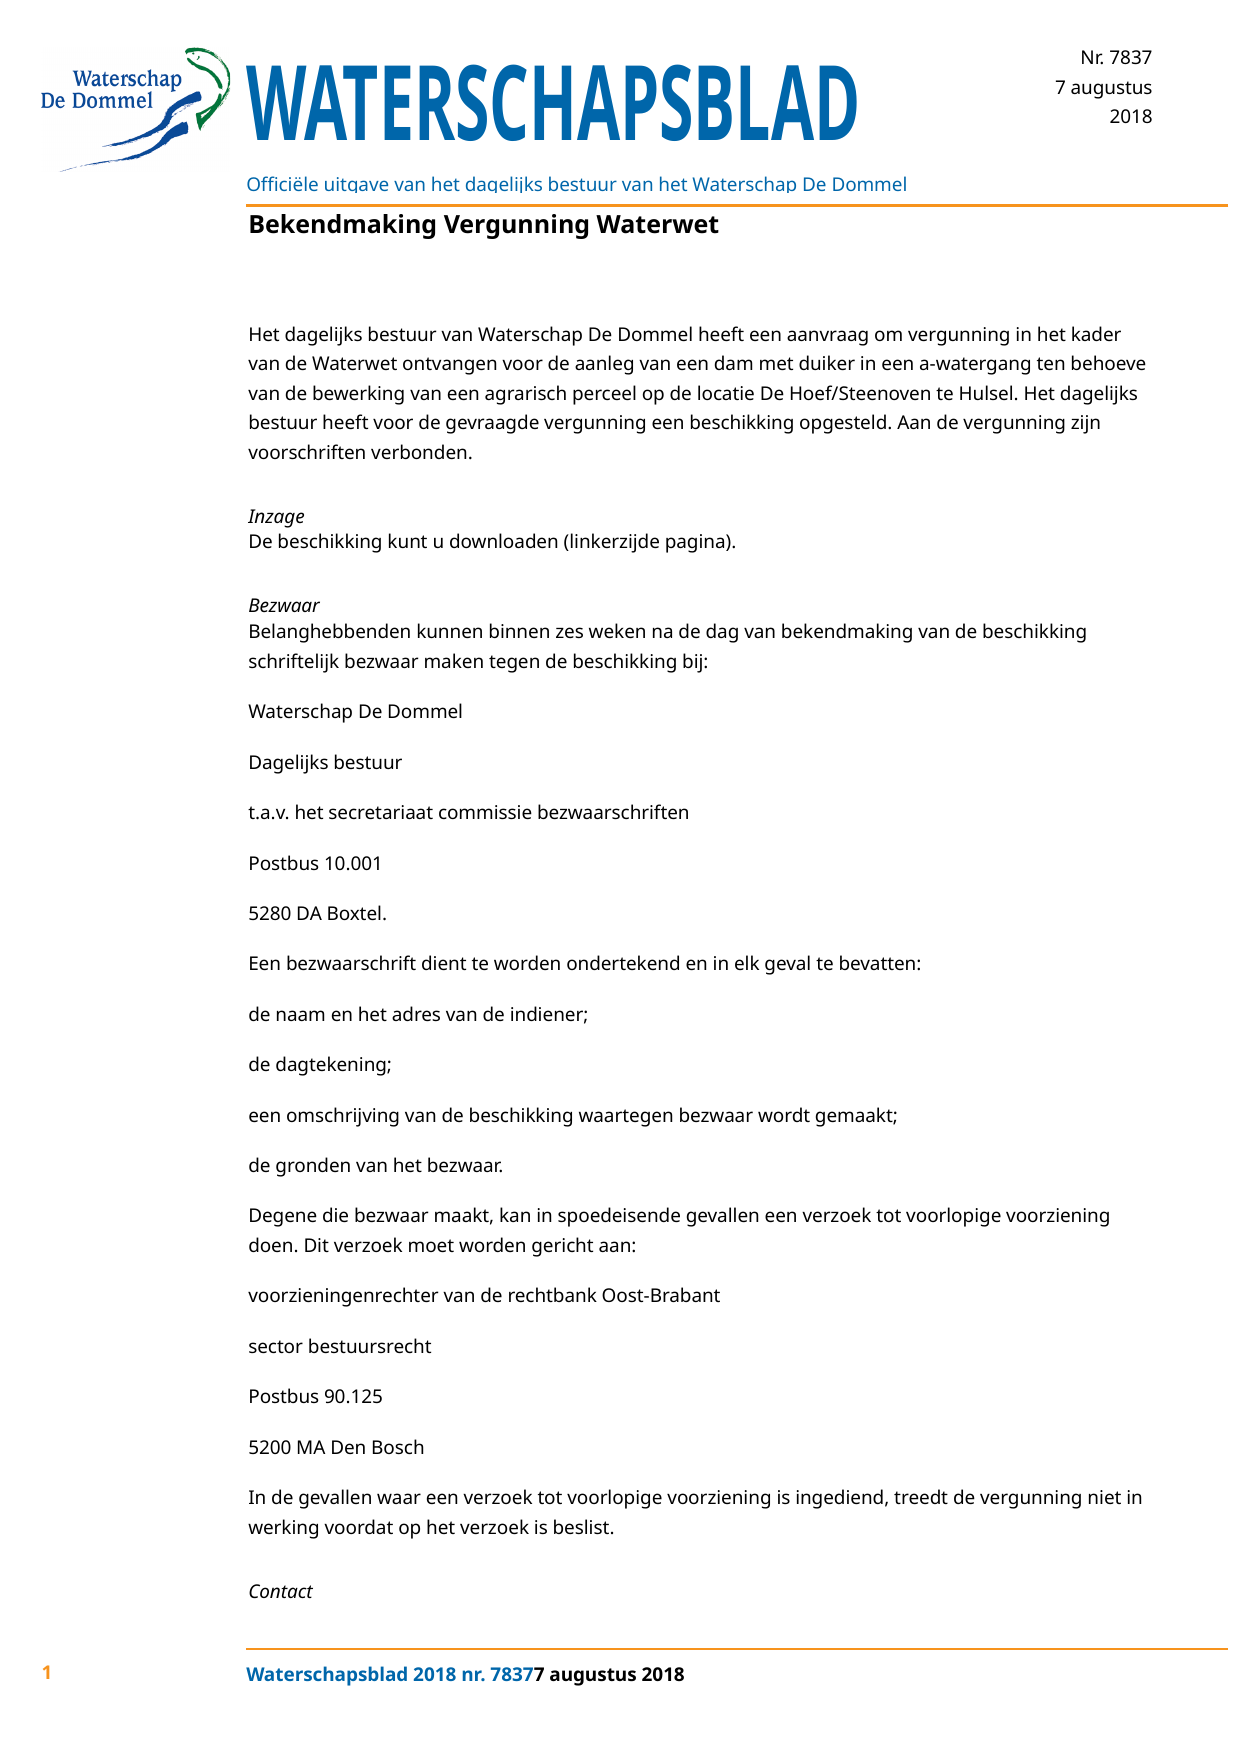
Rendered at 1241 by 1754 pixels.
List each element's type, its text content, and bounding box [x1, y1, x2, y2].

text De beschikking kunt u downloaden (linkerzijde pagina). [248, 529, 1152, 554]
text Degene die bezwaar maakt, kan in spoedeisende gevallen een verzoek tot voorlopige voorziening doen. Dit verzoek moet worden gericht aan: [248, 1203, 1152, 1258]
text Dagelijks bestuur [248, 749, 1152, 774]
text Waterschap De Dommel [248, 698, 1152, 724]
text Inzage [248, 503, 1152, 529]
text Bezwaar [248, 593, 1152, 618]
text Een bezwaarschrift dient te worden ondertekend en in elk geval te bevatten: [248, 951, 1152, 976]
text de dagtekening; [248, 1051, 1152, 1077]
text Contact [248, 1578, 1152, 1603]
text In de gevallen waar een verzoek tot voorlopige voorziening is ingediend, treedt de vergunning niet in werking voordat op het verzoek is beslist. [248, 1484, 1152, 1539]
text de naam en het adres van de indiener; [248, 1001, 1152, 1027]
text t.a.v. het secretariaat commissie bezwaarschriften [248, 799, 1152, 825]
text 5280 DA Boxtel. [248, 900, 1152, 926]
text voorzieningenrechter van de rechtbank Oost-Brabant [248, 1283, 1152, 1308]
text 5200 MA Den Bosch [248, 1434, 1152, 1459]
text Postbus 10.001 [248, 850, 1152, 875]
picture [41, 47, 231, 172]
text Bekendmaking Vergunning Waterwet [248, 207, 1152, 241]
text een omschrijving van de beschikking waartegen bezwaar wordt gemaakt; [248, 1102, 1152, 1127]
text Postbus 90.125 [248, 1383, 1152, 1409]
text Het dagelijks bestuur van Waterschap De Dommel heeft een aanvraag om vergunning in het kader van de Waterwet ontvangen voor de aanleg van een dam met duiker in een a-watergang ten behoeve van de bewerking van een agrarisch perceel op de locatie De Hoef/Steenoven te Hulsel. Het dagelijks bestuur heeft voor de gevraagde vergunning een beschikking opgesteld. Aan de vergunning zijn voorschriften verbonden. [248, 321, 1152, 465]
text de gronden van het bezwaar. [248, 1152, 1152, 1178]
text Belanghebbenden kunnen binnen zes weken na de dag van bekendmaking van de beschikking schriftelijk bezwaar maken tegen de beschikking bij: [248, 618, 1152, 674]
text sector bestuursrecht [248, 1333, 1152, 1359]
